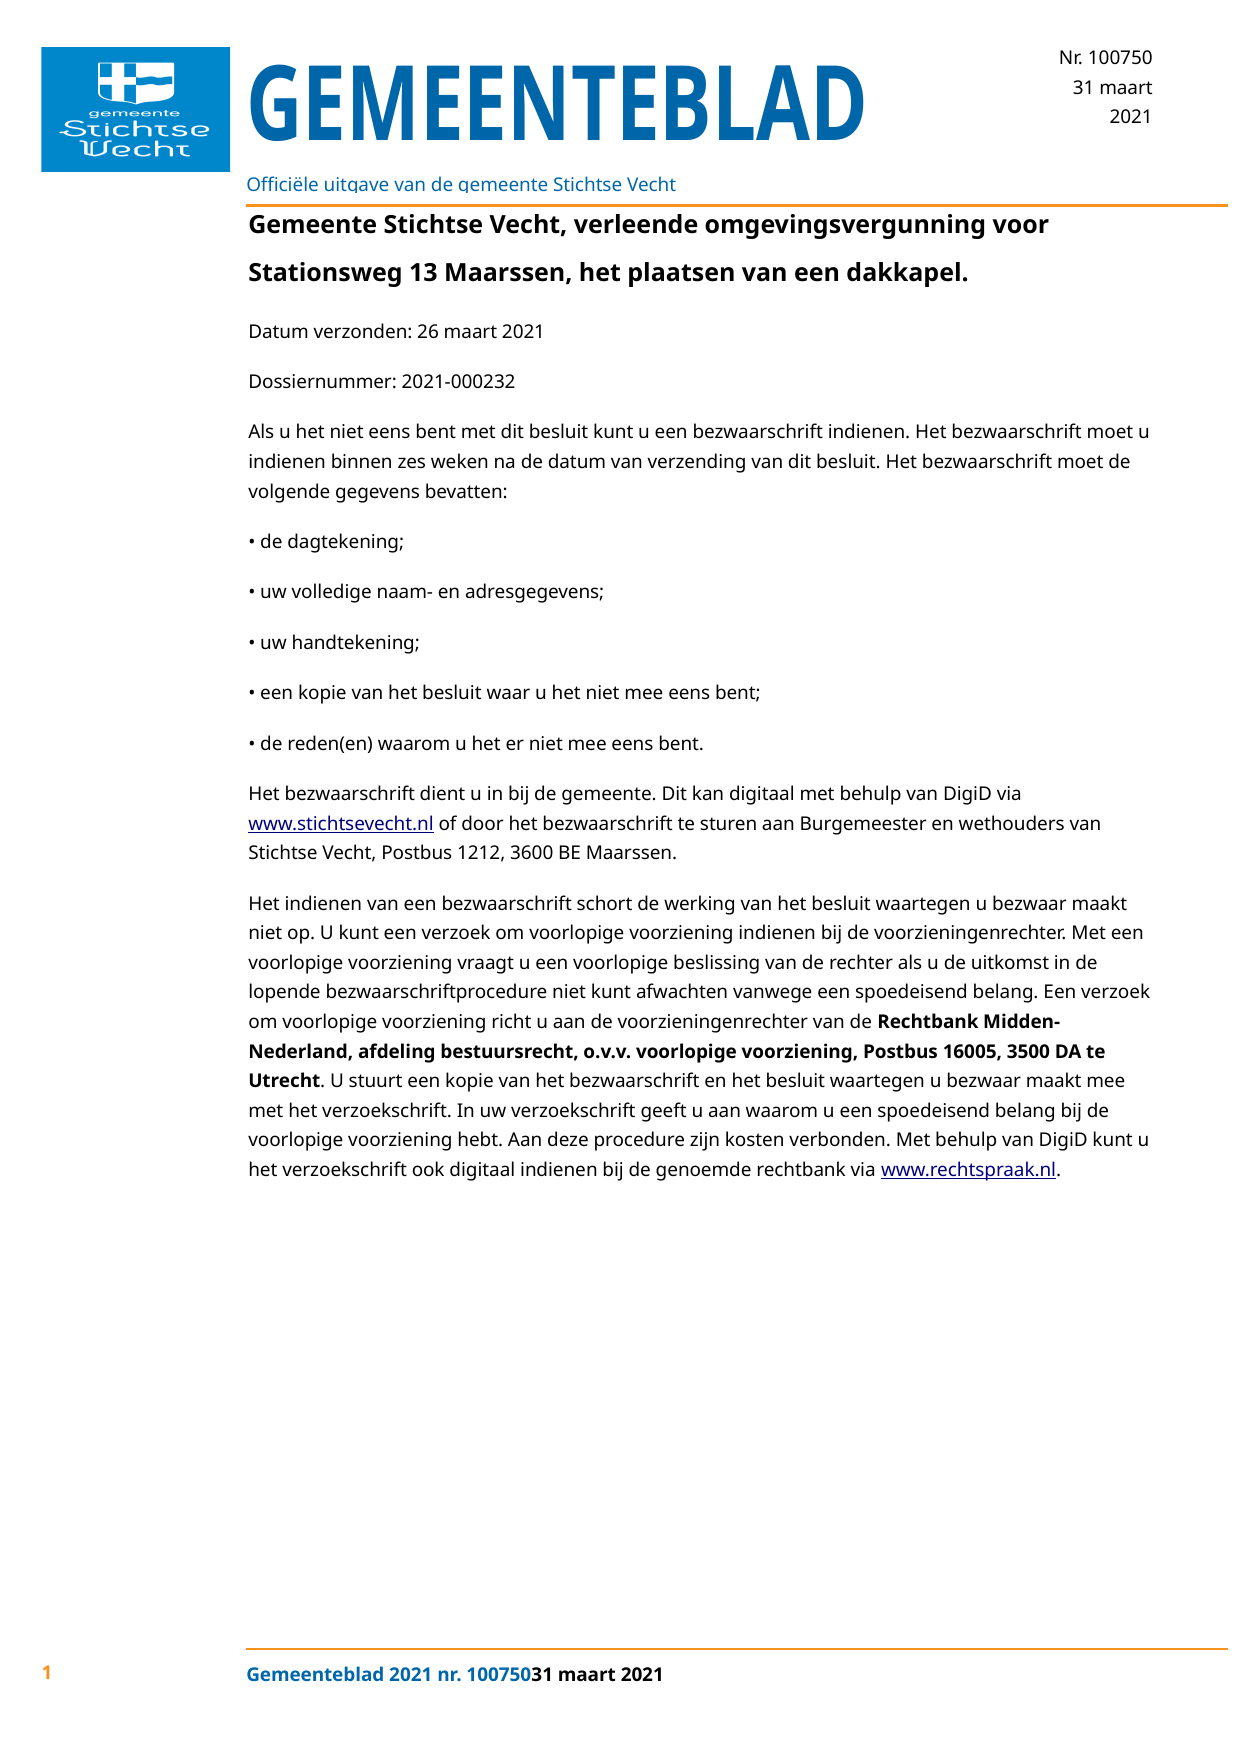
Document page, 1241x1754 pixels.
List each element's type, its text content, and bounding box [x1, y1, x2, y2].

text Als u het niet eens bent met dit besluit kunt u een bezwaarschrift indienen. Het bezwaarschrift moet u indienen binnen zes weken na de datum van verzending van dit besluit. Het bezwaarschrift moet de volgende gegevens bevatten: [248, 419, 1152, 504]
picture [99, 63, 135, 101]
text • een kopie van het besluit waar u het niet mee eens bent; [248, 679, 1152, 705]
text • uw handtekening; [248, 629, 1152, 655]
text Het bezwaarschrift dient u in bij de gemeente. Dit kan digitaal met behulp van DigiD via www.stichtsevecht.nl of door het bezwaarschrift te sturen aan Burgemeester en wethouders van Stichtse Vecht, Postbus 1212, 3600 BE Maarssen. [248, 780, 1152, 865]
text Het indienen van een bezwaarschrift schort de werking van het besluit waartegen u bezwaar maakt niet op. U kunt een verzoek om voorlopige voorziening indienen bij de voorzieningenrechter. Met een voorlopige voorziening vraagt u een voorlopige beslissing van de rechter als u de uitkomst in de lopende bezwaarschriftprocedure niet kunt afwachten vanwege een spoedeisend belang. Een verzoek om voorlopige voorziening richt u aan de voorzieningenrechter van de Rechtbank Midden-Nederland, afdeling bestuursrecht, o.v.v. voorlopige voorziening, Postbus 16005, 3500 DA te Utrecht. U stuurt een kopie van het bezwaarschrift en het besluit waartegen u bezwaar maakt mee met het verzoekschrift. In uw verzoekschrift geeft u aan waarom u een spoedeisend belang bij de voorlopige voorziening hebt. Aan deze procedure zijn kosten verbonden. Met behulp van DigiD kunt u het verzoekschrift ook digitaal indienen bij de genoemde rechtbank via www.rechtspraak.nl. [248, 890, 1152, 1182]
text Dossiernummer: 2021-000232 [248, 368, 1152, 394]
text Gemeente Stichtse Vecht, verleende omgevingsvergunning voor Stationsweg 13 Maarssen, het plaatsen van een dakkapel. [248, 207, 1152, 288]
picture [137, 63, 174, 103]
text • uw volledige naam- en adresgegevens; [248, 579, 1152, 604]
text • de reden(en) waarom u het er niet mee eens bent. [248, 730, 1152, 756]
text • de dagtekening; [248, 528, 1152, 554]
text Datum verzonden: 26 maart 2021 [248, 318, 1152, 344]
